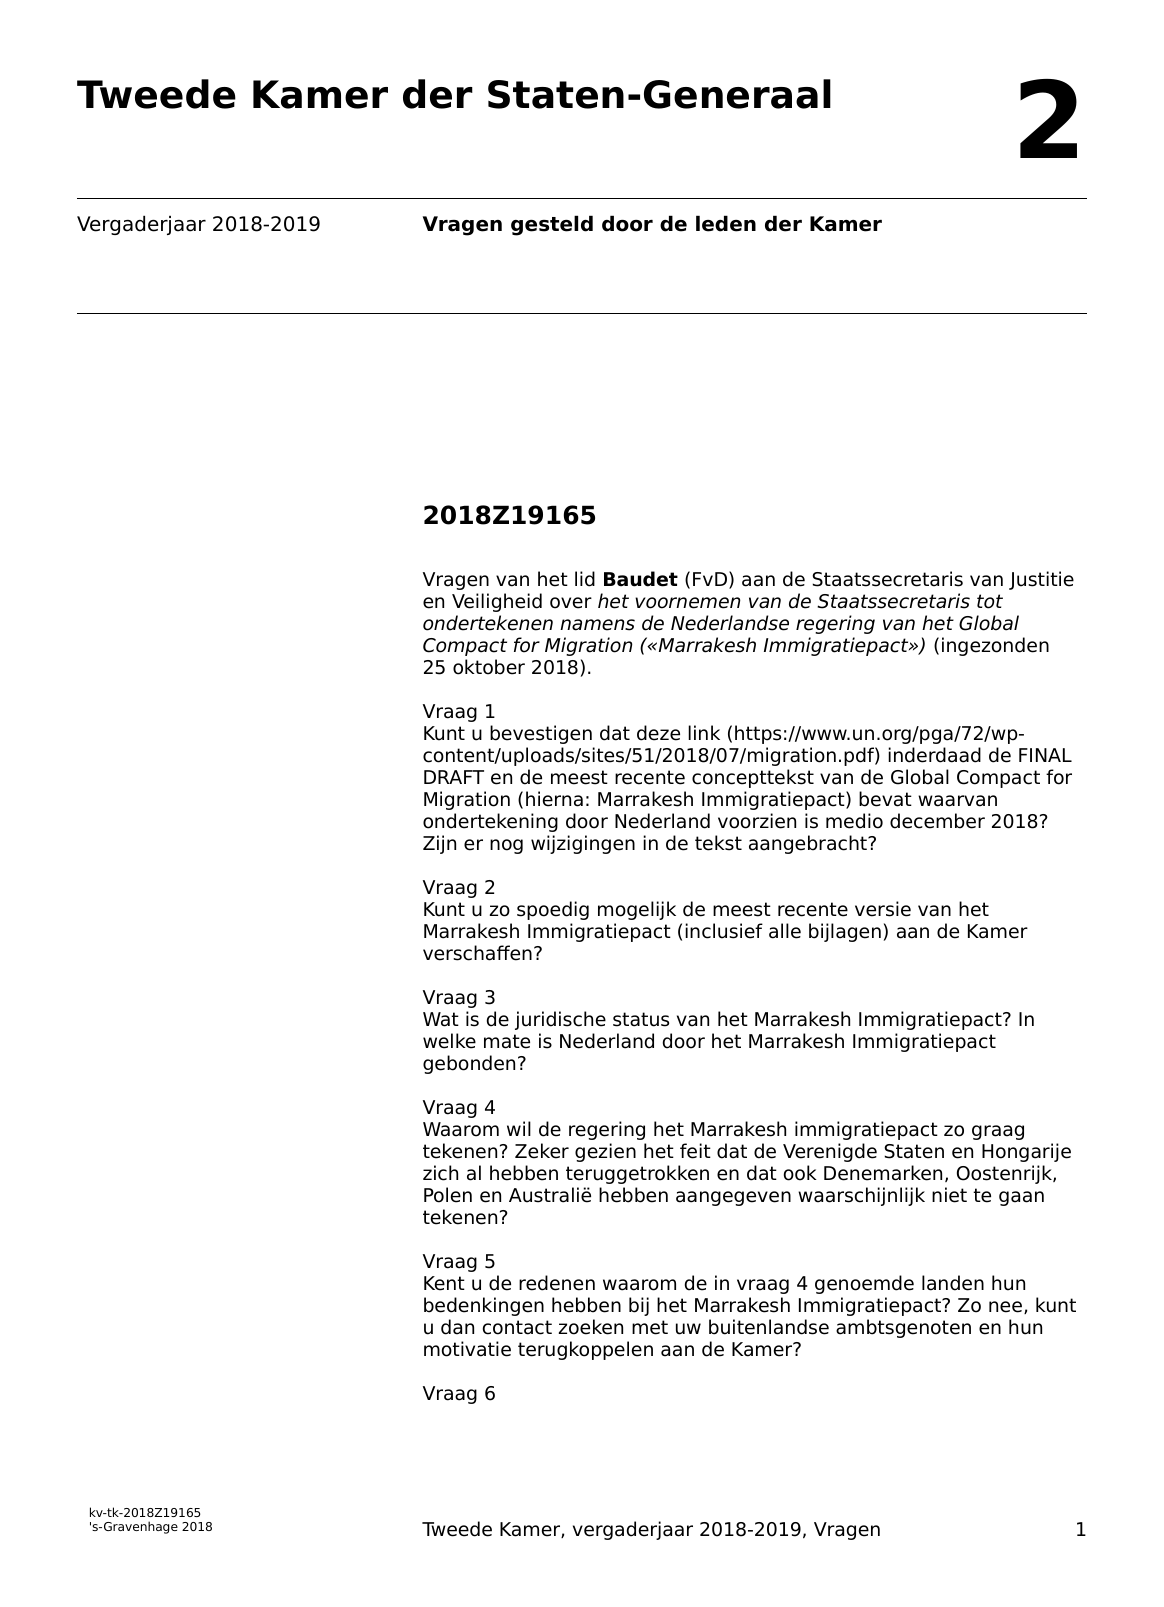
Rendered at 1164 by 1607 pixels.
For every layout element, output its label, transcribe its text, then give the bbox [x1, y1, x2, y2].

text Wat is de juridische status van het Marrakesh Immigratiepact? In welke mate is Nederland door het Marrakesh Immigratiepact gebonden? [422, 1009, 1087, 1075]
text Vraag 3 [422, 987, 1087, 1009]
text Vraag 4 [422, 1097, 1087, 1119]
text 2018Z19165 [422, 501, 1087, 531]
text Vraag 6 [422, 1383, 1087, 1405]
text Vraag 2 [422, 877, 1087, 899]
text kv-tk-2018Z19165 [88, 1506, 323, 1520]
text 's-Gravenhage 2018 [88, 1520, 323, 1534]
text Vragen van het lid Baudet (FvD) aan de Staatssecretaris van Justitie en Veiligheid over het voornemen van de Staatssecretaris tot ondertekenen namens de Nederlandse regering van het Global Compact for Migration («Marrakesh Immigratiepact») (ingezonden 25 oktober 2018). [422, 569, 1087, 679]
table_cell Vragen gesteld door de leden der Kamer [422, 199, 1087, 313]
text Vraag 5 [422, 1251, 1087, 1273]
text Kent u de redenen waarom de in vraag 4 genoemde landen hun bedenkingen hebben bij het Marrakesh Immigratiepact? Zo nee, kunt u dan contact zoeken met uw buitenlandse ambtsgenoten en hun motivatie terugkoppelen aan de Kamer? [422, 1273, 1087, 1361]
text Waarom wil de regering het Marrakesh immigratiepact zo graag tekenen? Zeker gezien het feit dat de Verenigde Staten en Hongarije zich al hebben teruggetrokken en dat ook Denemarken, Oostenrijk, Polen en Australië hebben aangegeven waarschijnlijk niet te gaan tekenen? [422, 1119, 1087, 1229]
table_header 2 [886, 59, 1087, 198]
table_cell Vergaderjaar 2018-2019 [77, 199, 422, 313]
table_header Tweede Kamer der Staten-Generaal [77, 59, 886, 198]
text Vraag 1 [422, 701, 1087, 723]
text Kunt u bevestigen dat deze link (https://www.un.org/pga/72/wp-content/uploads/sites/51/2018/07/migration.pdf) inderdaad de FINAL DRAFT en de meest recente concepttekst van de Global Compact for Migration (hierna: Marrakesh Immigratiepact) bevat waarvan ondertekening door Nederland voorzien is medio december 2018? Zijn er nog wijzigingen in de tekst aangebracht? [422, 723, 1087, 855]
text Kunt u zo spoedig mogelijk de meest recente versie van het Marrakesh Immigratiepact (inclusief alle bijlagen) aan de Kamer verschaffen? [422, 899, 1087, 965]
